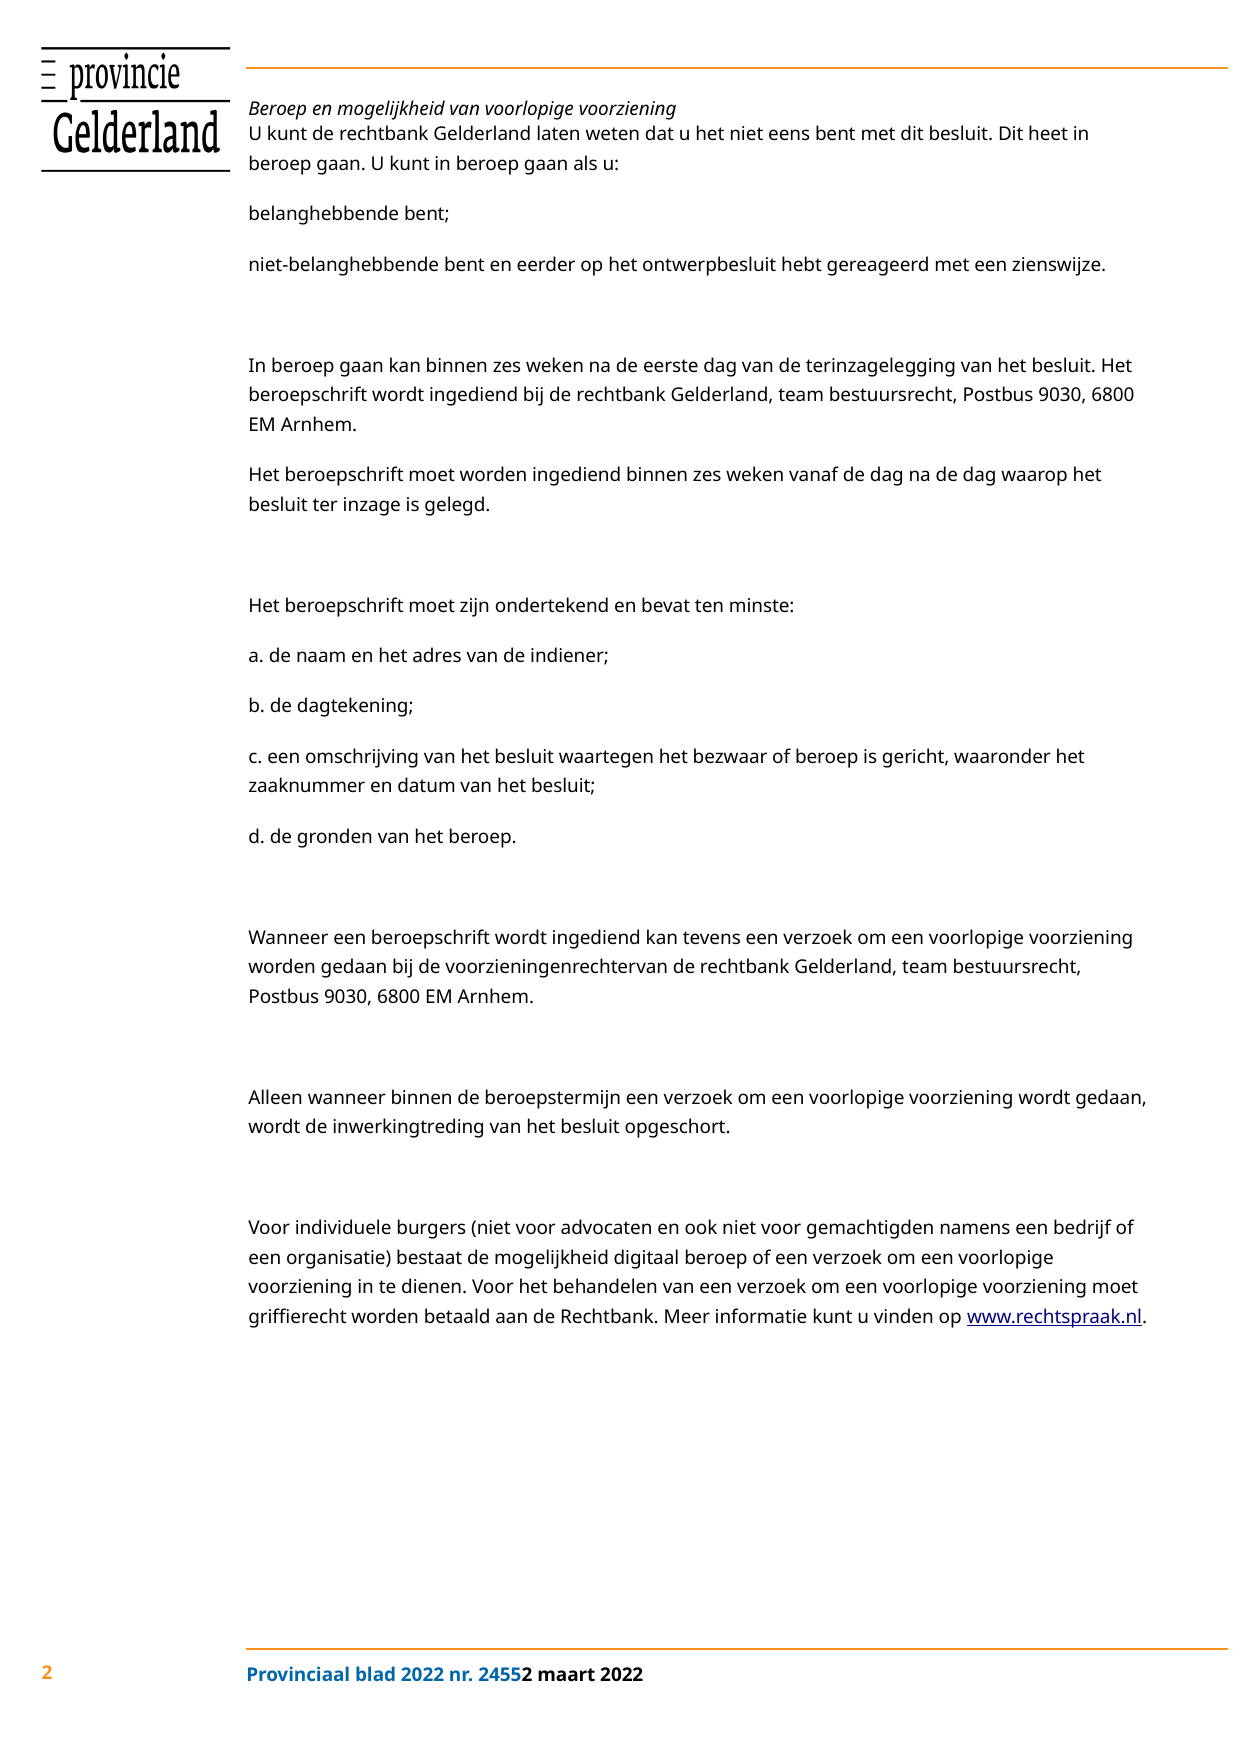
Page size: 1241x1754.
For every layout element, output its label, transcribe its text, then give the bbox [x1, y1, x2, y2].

text Het beroepschrift moet worden ingediend binnen zes weken vanaf de dag na de dag waarop het besluit ter inzage is gelegd. [248, 461, 1152, 517]
picture [41, 47, 231, 172]
text niet-belanghebbende bent en eerder op het ontwerpbesluit hebt gereageerd met een zienswijze. [248, 251, 1152, 277]
text In beroep gaan kan binnen zes weken na de eerste dag van de terinzagelegging van het besluit. Het beroepschrift wordt ingediend bij de rechtbank Gelderland, team bestuursrecht, Postbus 9030, 6800 EM Arnhem. [248, 352, 1152, 437]
text Alleen wanneer binnen de beroepstermijn een verzoek om een voorlopige voorziening wordt gedaan, wordt de inwerkingtreding van het besluit opgeschort. [248, 1084, 1152, 1139]
text a. de naam en het adres van de indiener; [248, 642, 1152, 668]
text Het beroepschrift moet zijn ondertekend en bevat ten minste: [248, 592, 1152, 617]
text c. een omschrijving van het besluit waartegen het bezwaar of beroep is gericht, waaronder het zaaknummer en datum van het besluit; [248, 743, 1152, 798]
text belanghebbende bent; [248, 201, 1152, 226]
text b. de dagtekening; [248, 693, 1152, 718]
text d. de gronden van het beroep. [248, 823, 1152, 849]
text Beroep en mogelijkheid van voorlopige voorziening [248, 95, 1152, 121]
text U kunt de rechtbank Gelderland laten weten dat u het niet eens bent met dit besluit. Dit heet in beroep gaan. U kunt in beroep gaan als u: [248, 121, 1152, 176]
text Voor individuele burgers (niet voor advocaten en ook niet voor gemachtigden namens een bedrijf of een organisatie) bestaat de mogelijkheid digitaal beroep of een verzoek om een voorlopige voorziening in te dienen. Voor het behandelen van een verzoek om een voorlopige voorziening moet griffierecht worden betaald aan de Rechtbank. Meer informatie kunt u vinden op www.rechtspraak.nl. [248, 1214, 1152, 1329]
text Wanneer een beroepschrift wordt ingediend kan tevens een verzoek om een voorlopige voorziening worden gedaan bij de voorzieningenrechtervan de rechtbank Gelderland, team bestuursrecht, Postbus 9030, 6800 EM Arnhem. [248, 924, 1152, 1009]
